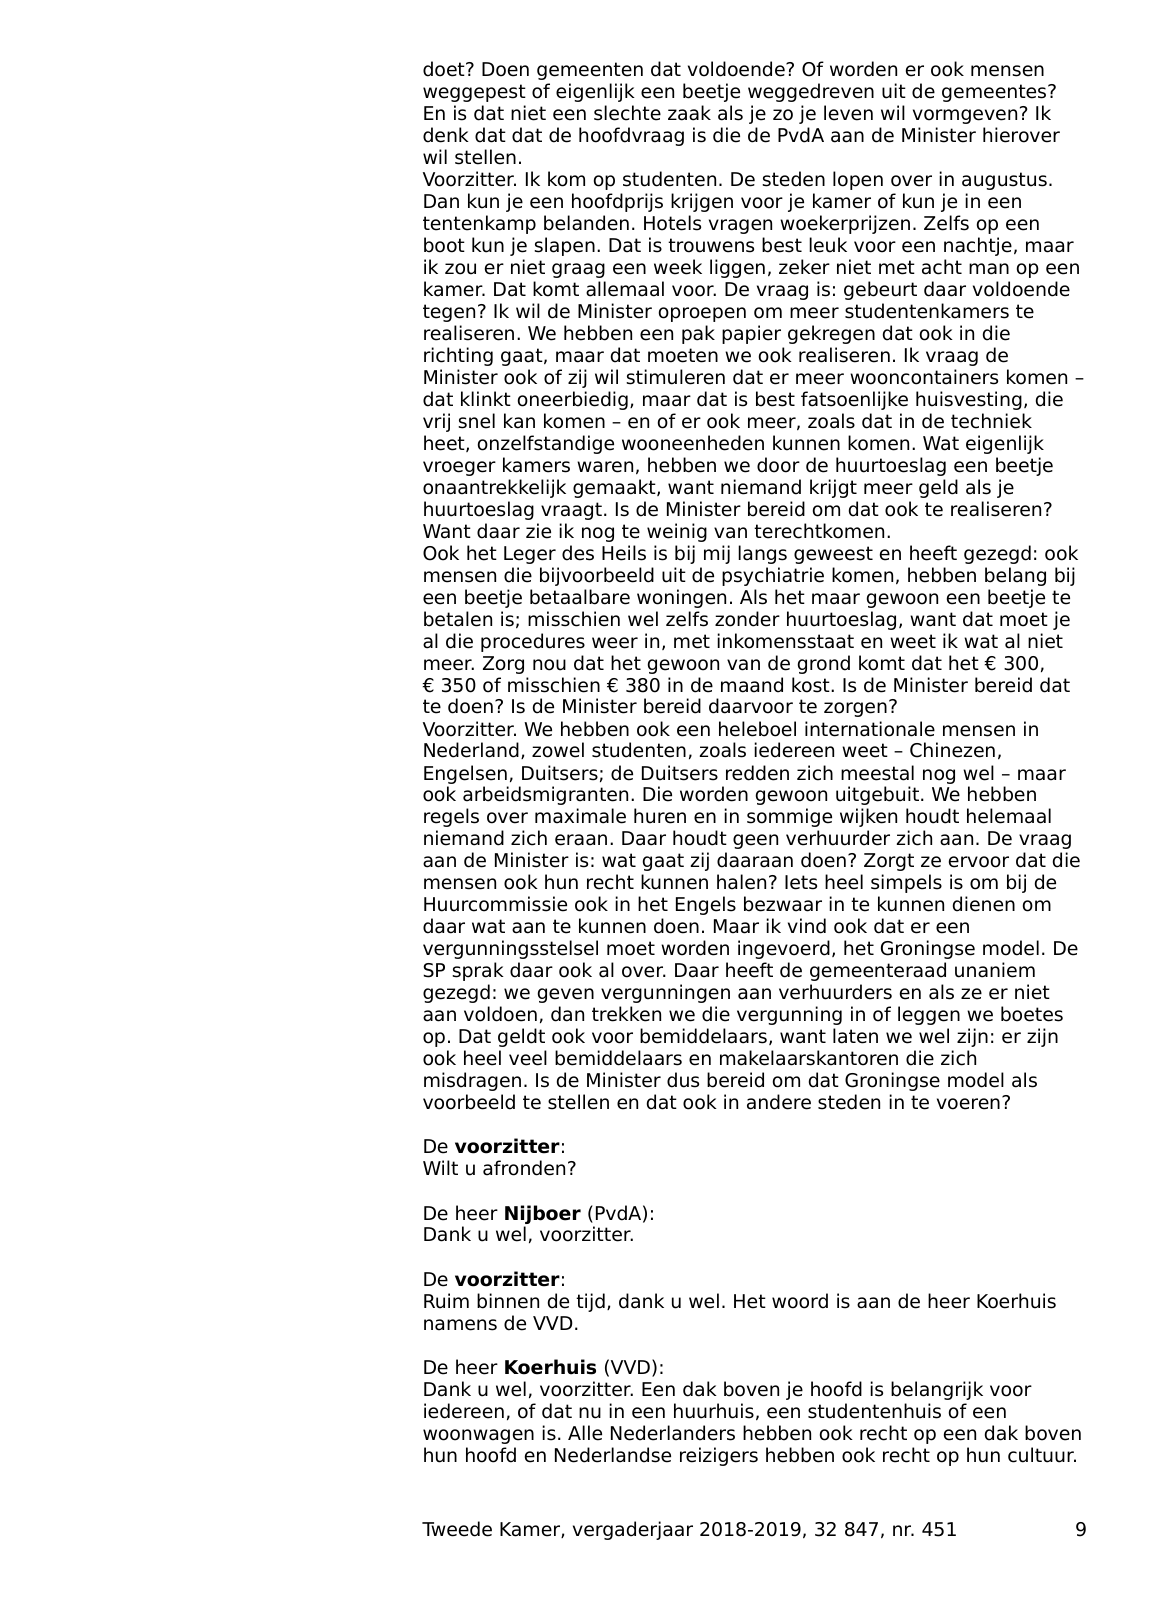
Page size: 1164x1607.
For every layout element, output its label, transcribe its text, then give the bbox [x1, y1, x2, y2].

text De heer Koerhuis (VVD): [422, 1357, 1087, 1379]
text De heer Nijboer (PvdA): [422, 1202, 1087, 1224]
text De voorzitter: [422, 1268, 1087, 1291]
text Wilt u afronden? [422, 1158, 1087, 1180]
text Ook het Leger des Heils is bij mij langs geweest en heeft gezegd: ook mensen die bijvoorbeeld uit de psychiatrie komen, hebben belang bij een beetje betaalbare woningen. Als het maar gewoon een beetje te betalen is; misschien wel zelfs zonder huurtoeslag, want dat moet je al die procedures weer in, met inkomensstaat en weet ik wat al niet meer. Zorg nou dat het gewoon van de grond komt dat het € 300, € 350 of misschien € 380 in de maand kost. Is de Minister bereid dat te doen? Is de Minister bereid daarvoor te zorgen? [422, 543, 1087, 718]
text Dank u wel, voorzitter. [422, 1224, 1087, 1246]
text Ruim binnen de tijd, dank u wel. Het woord is aan de heer Koerhuis namens de VVD. [422, 1291, 1087, 1334]
text De voorzitter: [422, 1136, 1087, 1158]
text Voorzitter. Ik kom op studenten. De steden lopen over in augustus. Dan kun je een hoofdprijs krijgen voor je kamer of kun je in een tentenkamp belanden. Hotels vragen woekerprijzen. Zelfs op een boot kun je slapen. Dat is trouwens best leuk voor een nachtje, maar ik zou er niet graag een week liggen, zeker niet met acht man op een kamer. Dat komt allemaal voor. De vraag is: gebeurt daar voldoende tegen? Ik wil de Minister oproepen om meer studentenkamers te realiseren. We hebben een pak papier gekregen dat ook in die richting gaat, maar dat moeten we ook realiseren. Ik vraag de Minister ook of zij wil stimuleren dat er meer wooncontainers komen – dat klinkt oneerbiedig, maar dat is best fatsoenlijke huisvesting, die vrij snel kan komen – en of er ook meer, zoals dat in de techniek heet, onzelfstandige wooneenheden kunnen komen. Wat eigenlijk vroeger kamers waren, hebben we door de huurtoeslag een beetje onaantrekkelijk gemaakt, want niemand krijgt meer geld als je huurtoeslag vraagt. Is de Minister bereid om dat ook te realiseren? Want daar zie ik nog te weinig van terechtkomen. [422, 169, 1087, 543]
text Voorzitter. We hebben ook een heleboel internationale mensen in Nederland, zowel studenten, zoals iedereen weet – Chinezen, Engelsen, Duitsers; de Duitsers redden zich meestal nog wel – maar ook arbeidsmigranten. Die worden gewoon uitgebuit. We hebben regels over maximale huren en in sommige wijken houdt helemaal niemand zich eraan. Daar houdt geen verhuurder zich aan. De vraag aan de Minister is: wat gaat zij daaraan doen? Zorgt ze ervoor dat die mensen ook hun recht kunnen halen? Iets heel simpels is om bij de Huurcommissie ook in het Engels bezwaar in te kunnen dienen om daar wat aan te kunnen doen. Maar ik vind ook dat er een vergunningsstelsel moet worden ingevoerd, het Groningse model. De SP sprak daar ook al over. Daar heeft de gemeenteraad unaniem gezegd: we geven vergunningen aan verhuurders en als ze er niet aan voldoen, dan trekken we die vergunning in of leggen we boetes op. Dat geldt ook voor bemiddelaars, want laten we wel zijn: er zijn ook heel veel bemiddelaars en makelaarskantoren die zich misdragen. Is de Minister dus bereid om dat Groningse model als voorbeeld te stellen en dat ook in andere steden in te voeren? [422, 718, 1087, 1114]
text Dank u wel, voorzitter. Een dak boven je hoofd is belangrijk voor iedereen, of dat nu in een huurhuis, een studentenhuis of een woonwagen is. Alle Nederlanders hebben ook recht op een dak boven hun hoofd en Nederlandse reizigers hebben ook recht op hun cultuur. [422, 1379, 1087, 1467]
text doet? Doen gemeenten dat voldoende? Of worden er ook mensen weggepest of eigenlijk een beetje weggedreven uit de gemeentes? En is dat niet een slechte zaak als je zo je leven wil vormgeven? Ik denk dat dat de hoofdvraag is die de PvdA aan de Minister hierover wil stellen. [422, 59, 1087, 169]
